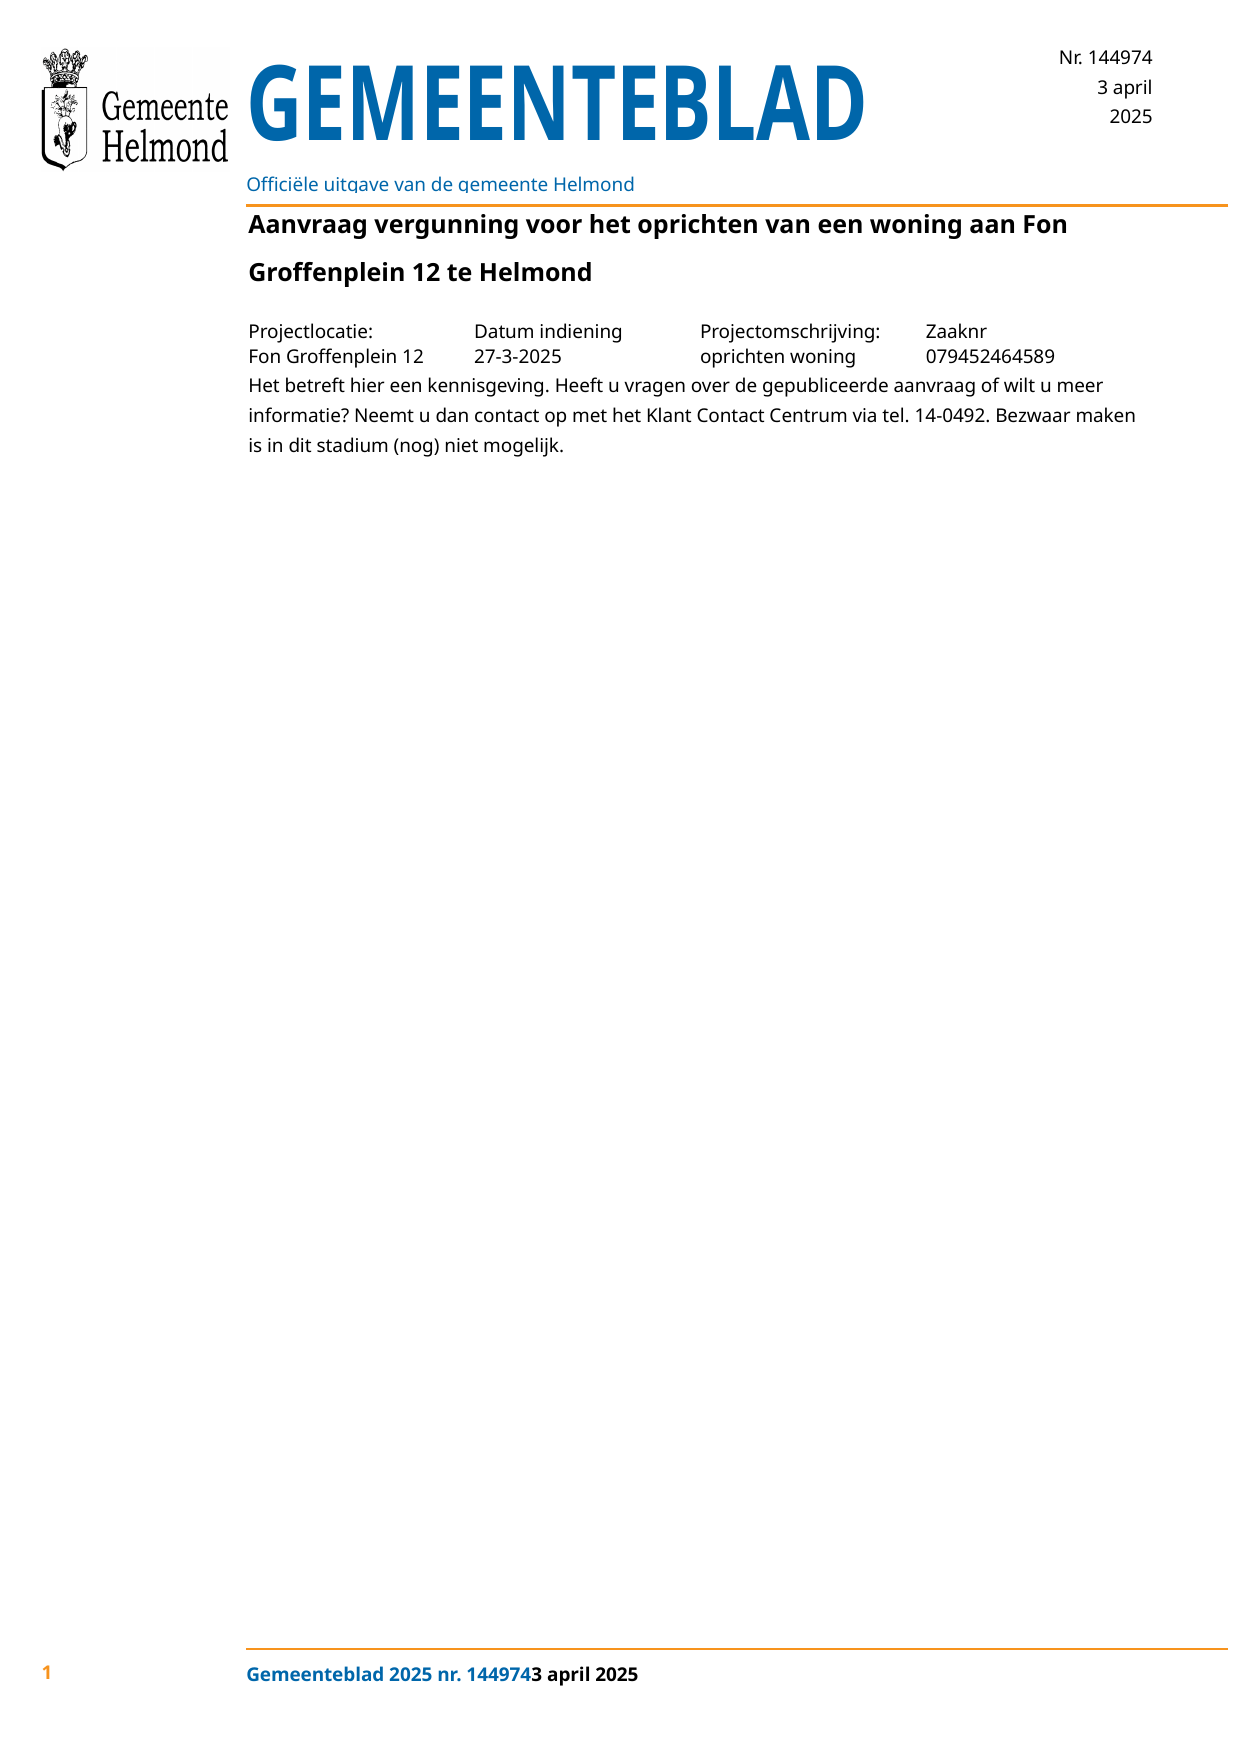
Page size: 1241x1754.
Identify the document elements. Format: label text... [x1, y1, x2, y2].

text Het betreft hier een kennisgeving. Heeft u vragen over de gepubliceerde aanvraag of wilt u meer informatie? Neemt u dan contact op met het Klant Contact Centrum via tel. 14-0492. Bezwaar maken is in dit stadium (nog) niet mogelijk. [248, 373, 1152, 458]
table_cell Fon Groffenplein 12 [248, 344, 474, 369]
table_header Projectomschrijving: [700, 318, 926, 344]
table_header Zaaknr [926, 318, 1152, 344]
text Aanvraag vergunning voor het oprichten van een woning aan Fon Groffenplein 12 te Helmond [248, 207, 1152, 288]
table_header Datum indiening [474, 318, 700, 344]
table_cell oprichten woning [700, 344, 926, 369]
table_cell 27-3-2025 [474, 344, 700, 369]
table_header Projectlocatie: [248, 318, 474, 344]
picture [41, 47, 231, 172]
table_cell 079452464589 [926, 344, 1152, 369]
